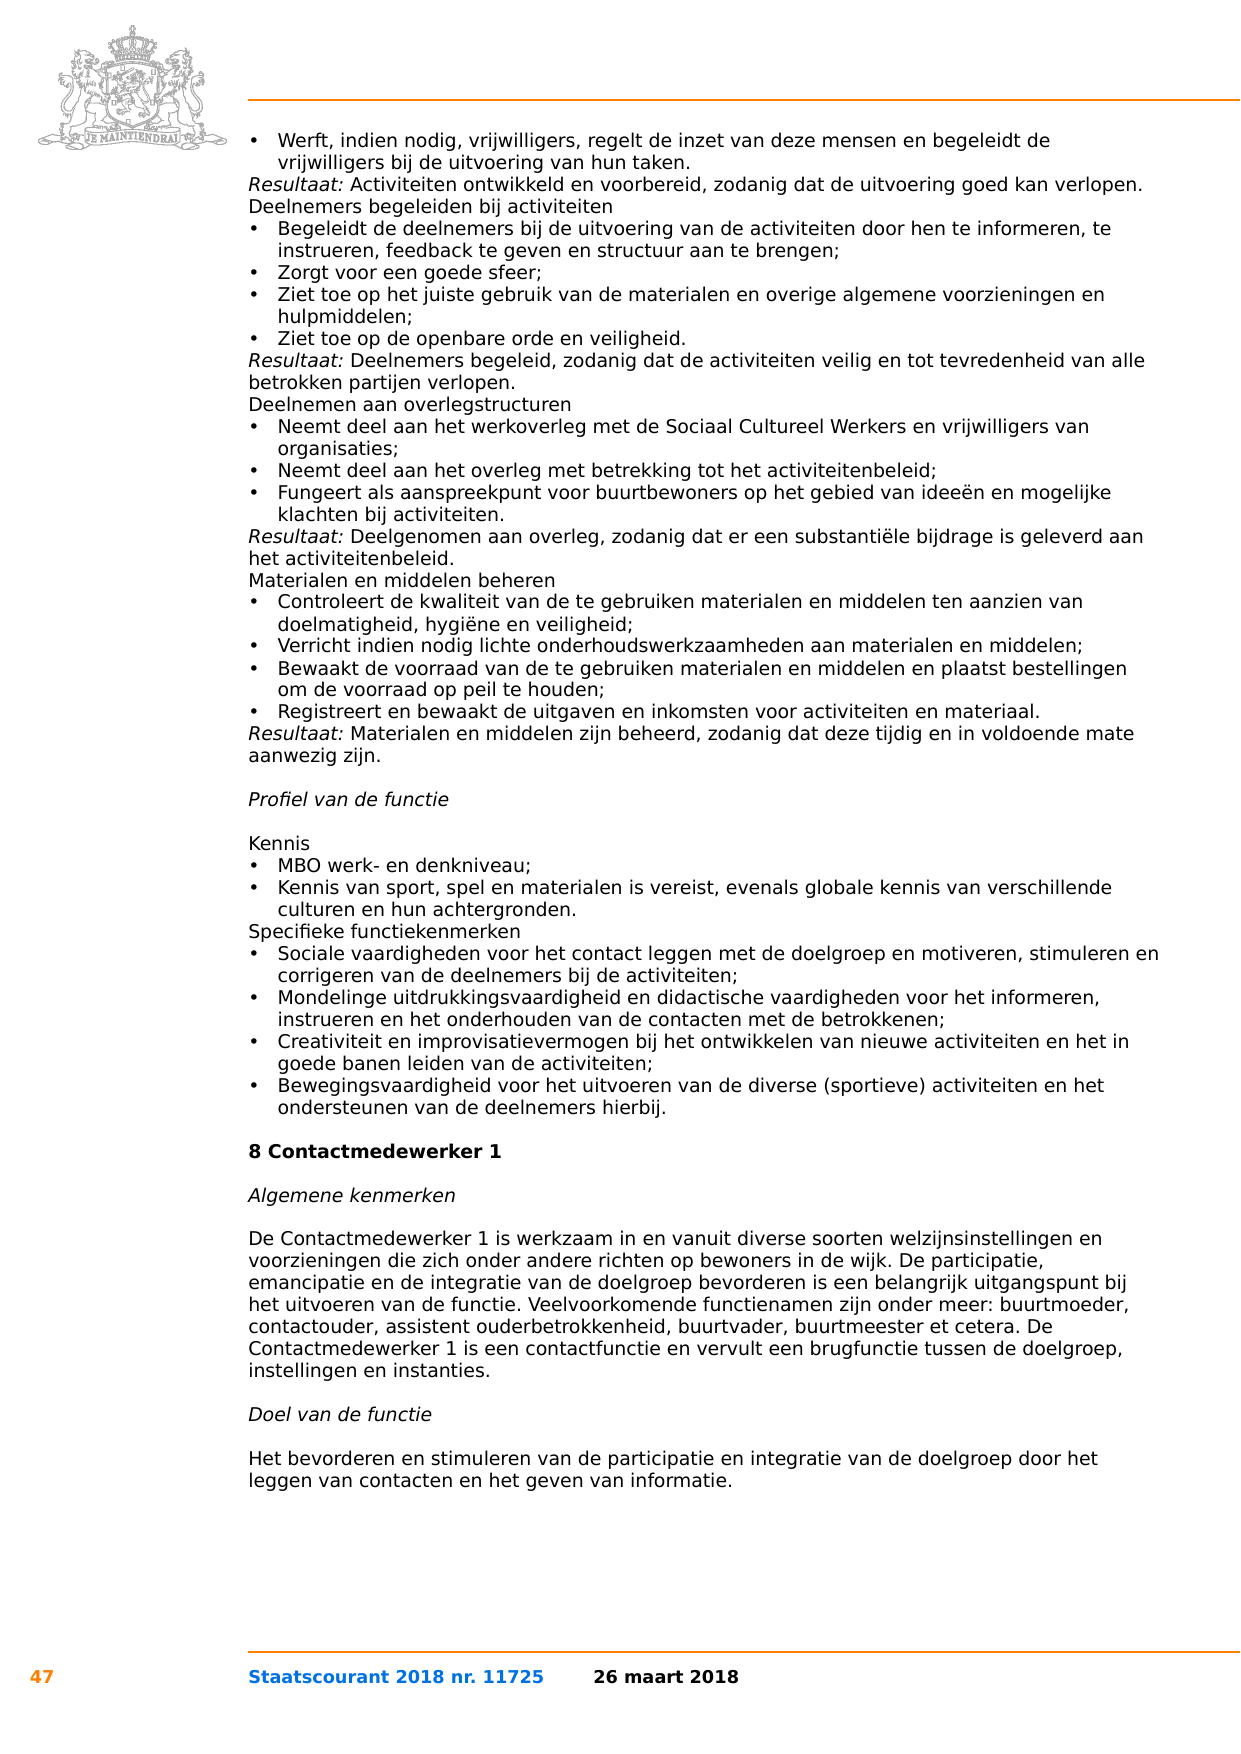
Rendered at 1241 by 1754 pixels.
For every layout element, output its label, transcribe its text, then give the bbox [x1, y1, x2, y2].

text Deelnemers begeleiden bij activiteiten [248, 196, 1163, 218]
text Resultaat: Deelnemers begeleid, zodanig dat de activiteiten veilig en tot tevredenheid van alle betrokken partijen verlopen. [248, 350, 1163, 394]
text Specifieke functiekenmerken [248, 921, 1163, 943]
subtitle Profiel van de functie [248, 789, 1163, 811]
text Resultaat: Deelgenomen aan overleg, zodanig dat er een substantiële bijdrage is geleverd aan het activiteitenbeleid. [248, 526, 1163, 569]
text • Begeleidt de deelnemers bij de uitvoering van de activiteiten door hen te informeren, te instrueren, feedback te geven en structuur aan te brengen; [248, 218, 1163, 262]
text • Kennis van sport, spel en materialen is vereist, evenals globale kennis van verschillende culturen en hun achtergronden. [248, 877, 1163, 921]
subtitle Algemene kenmerken [248, 1184, 1163, 1206]
text • Bewaakt de voorraad van de te gebruiken materialen en middelen en plaatst bestellingen om de voorraad op peil te houden; [248, 657, 1163, 701]
text • Neemt deel aan het werkoverleg met de Sociaal Cultureel Werkers en vrijwilligers van organisaties; [248, 416, 1163, 459]
text • Registreert en bewaakt de uitgaven en inkomsten voor activiteiten en materiaal. [248, 701, 1163, 723]
text Materialen en middelen beheren [248, 569, 1163, 591]
subtitle Doel van de functie [248, 1404, 1163, 1426]
picture [38, 25, 227, 150]
text • Ziet toe op de openbare orde en veiligheid. [248, 328, 1163, 350]
text • Bewegingsvaardigheid voor het uitvoeren van de diverse (sportieve) activiteiten en het ondersteunen van de deelnemers hierbij. [248, 1075, 1163, 1119]
text • Mondelinge uitdrukkingsvaardigheid en didactische vaardigheden voor het informeren, instrueren en het onderhouden van de contacten met de betrokkenen; [248, 987, 1163, 1031]
text • Neemt deel aan het overleg met betrekking tot het activiteitenbeleid; [248, 459, 1163, 482]
text Kennis [248, 833, 1163, 855]
text • Zorgt voor een goede sfeer; [248, 262, 1163, 284]
text • Werft, indien nodig, vrijwilligers, regelt de inzet van deze mensen en begeleidt de vrijwilligers bij de uitvoering van hun taken. [248, 130, 1163, 174]
text • Ziet toe op het juiste gebruik van de materialen en overige algemene voorzieningen en hulpmiddelen; [248, 284, 1163, 328]
text • Verricht indien nodig lichte onderhoudswerkzaamheden aan materialen en middelen; [248, 635, 1163, 657]
text Deelnemen aan overlegstructuren [248, 394, 1163, 416]
text De Contactmedewerker 1 is werkzaam in en vanuit diverse soorten welzijnsinstellingen en voorzieningen die zich onder andere richten op bewoners in de wijk. De participatie, emancipatie en de integratie van de doelgroep bevorderen is een belangrijk uitgangspunt bij het uitvoeren van de functie. Veelvoorkomende functienamen zijn onder meer: buurtmoeder, contactouder, assistent ouderbetrokkenheid, buurtvader, buurtmeester et cetera. De Contactmedewerker 1 is een contactfunctie en vervult een brugfunctie tussen de doelgroep, instellingen en instanties. [248, 1228, 1163, 1382]
text • Fungeert als aanspreekpunt voor buurtbewoners op het gebied van ideeën en mogelijke klachten bij activiteiten. [248, 482, 1163, 526]
subtitle 8 Contactmedewerker 1 [248, 1141, 1163, 1163]
text Resultaat: Materialen en middelen zijn beheerd, zodanig dat deze tijdig en in voldoende mate aanwezig zijn. [248, 723, 1163, 767]
text • Controleert de kwaliteit van de te gebruiken materialen en middelen ten aanzien van doelmatigheid, hygiëne en veiligheid; [248, 591, 1163, 635]
text • MBO werk- en denkniveau; [248, 855, 1163, 877]
text • Sociale vaardigheden voor het contact leggen met de doelgroep en motiveren, stimuleren en corrigeren van de deelnemers bij de activiteiten; [248, 943, 1163, 987]
text • Creativiteit en improvisatievermogen bij het ontwikkelen van nieuwe activiteiten en het in goede banen leiden van de activiteiten; [248, 1031, 1163, 1075]
text Resultaat: Activiteiten ontwikkeld en voorbereid, zodanig dat de uitvoering goed kan verlopen. [248, 174, 1163, 196]
text Het bevorderen en stimuleren van de participatie en integratie van de doelgroep door het leggen van contacten en het geven van informatie. [248, 1448, 1163, 1492]
